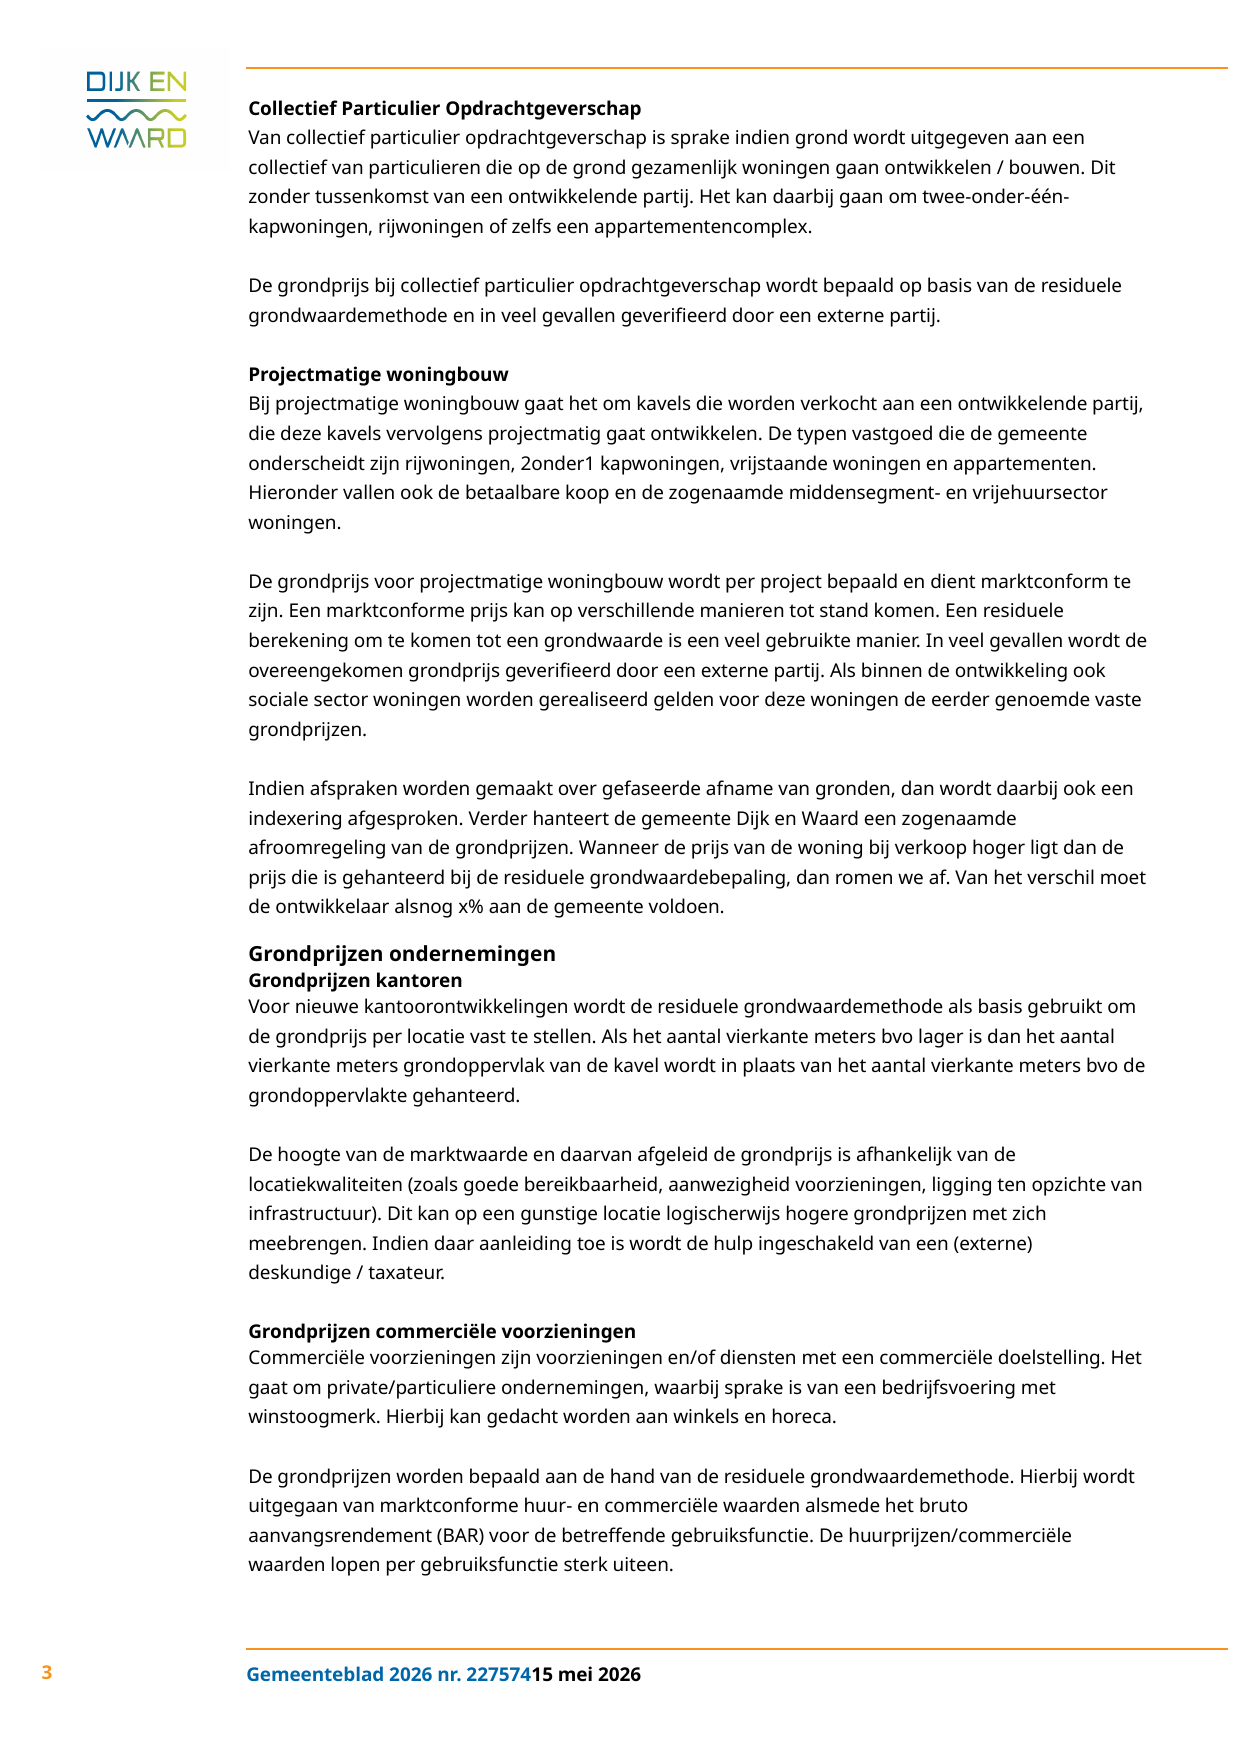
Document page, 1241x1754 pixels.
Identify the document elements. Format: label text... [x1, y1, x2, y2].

text Projectmatige woningbouw [248, 361, 1152, 387]
text De grondprijs bij collectief particulier opdrachtgeverschap wordt bepaald op basis van de residuele grondwaardemethode en in veel gevallen geverifieerd door een externe partij. [248, 272, 1152, 328]
text De hoogte van de marktwaarde en daarvan afgeleid de grondprijs is afhankelijk van de locatiekwaliteiten (zoals goede bereikbaarheid, aanwezigheid voorzieningen, ligging ten opzichte van infrastructuur). Dit kan op een gunstige locatie logischerwijs hogere grondprijzen met zich meebrengen. Indien daar aanleiding toe is wordt de hulp ingeschakeld van een (externe) deskundige / taxateur. [248, 1141, 1152, 1285]
text Grondprijzen kantoren [248, 968, 1152, 993]
text Van collectief particulier opdrachtgeverschap is sprake indien grond wordt uitgegeven aan een collectief van particulieren die op de grond gezamenlijk woningen gaan ontwikkelen / bouwen. Dit zonder tussenkomst van een ontwikkelende partij. Het kan daarbij gaan om twee-onder-één-kapwoningen, rijwoningen of zelfs een appartementencomplex. [248, 124, 1152, 239]
text Grondprijzen commerciële voorzieningen [248, 1319, 1152, 1344]
text Indien afspraken worden gemaakt over gefaseerde afname van gronden, dan wordt daarbij ook een indexering afgesproken. Verder hanteert de gemeente Dijk en Waard een zogenaamde afroomregeling van de grondprijzen. Wanneer de prijs van de woning bij verkoop hoger ligt dan de prijs die is gehanteerd bij de residuele grondwaardebepaling, dan romen we af. Van het verschil moet de ontwikkelaar alsnog x% aan de gemeente voldoen. [248, 775, 1152, 919]
text Grondprijzen ondernemingen [248, 939, 1152, 968]
text Bij projectmatige woningbouw gaat het om kavels die worden verkocht aan een ontwikkelende partij, die deze kavels vervolgens projectmatig gaat ontwikkelen. De typen vastgoed die de gemeente onderscheidt zijn rijwoningen, 2onder1 kapwoningen, vrijstaande woningen en appartementen. Hieronder vallen ook de betaalbare koop en de zogenaamde middensegment- en vrijehuursector woningen. [248, 391, 1152, 535]
picture [41, 47, 231, 172]
text Collectief Particulier Opdrachtgeverschap [248, 95, 1152, 121]
text Voor nieuwe kantoorontwikkelingen wordt de residuele grondwaardemethode als basis gebruikt om de grondprijs per locatie vast te stellen. Als het aantal vierkante meters bvo lager is dan het aantal vierkante meters grondoppervlak van de kavel wordt in plaats van het aantal vierkante meters bvo de grondoppervlakte gehanteerd. [248, 993, 1152, 1108]
text Commerciële voorzieningen zijn voorzieningen en/of diensten met een commerciële doelstelling. Het gaat om private/particuliere ondernemingen, waarbij sprake is van een bedrijfsvoering met winstoogmerk. Hierbij kan gedacht worden aan winkels en horeca. [248, 1344, 1152, 1429]
text De grondprijs voor projectmatige woningbouw wordt per project bepaald en dient marktconform te zijn. Een marktconforme prijs kan op verschillende manieren tot stand komen. Een residuele berekening om te komen tot een grondwaarde is een veel gebruikte manier. In veel gevallen wordt de overeengekomen grondprijs geverifieerd door een externe partij. Als binnen de ontwikkeling ook sociale sector woningen worden gerealiseerd gelden voor deze woningen de eerder genoemde vaste grondprijzen. [248, 568, 1152, 742]
text De grondprijzen worden bepaald aan de hand van de residuele grondwaardemethode. Hierbij wordt uitgegaan van marktconforme huur- en commerciële waarden alsmede het bruto aanvangsrendement (BAR) voor de betreffende gebruiksfunctie. De huurprijzen/commerciële waarden lopen per gebruiksfunctie sterk uiteen. [248, 1463, 1152, 1577]
